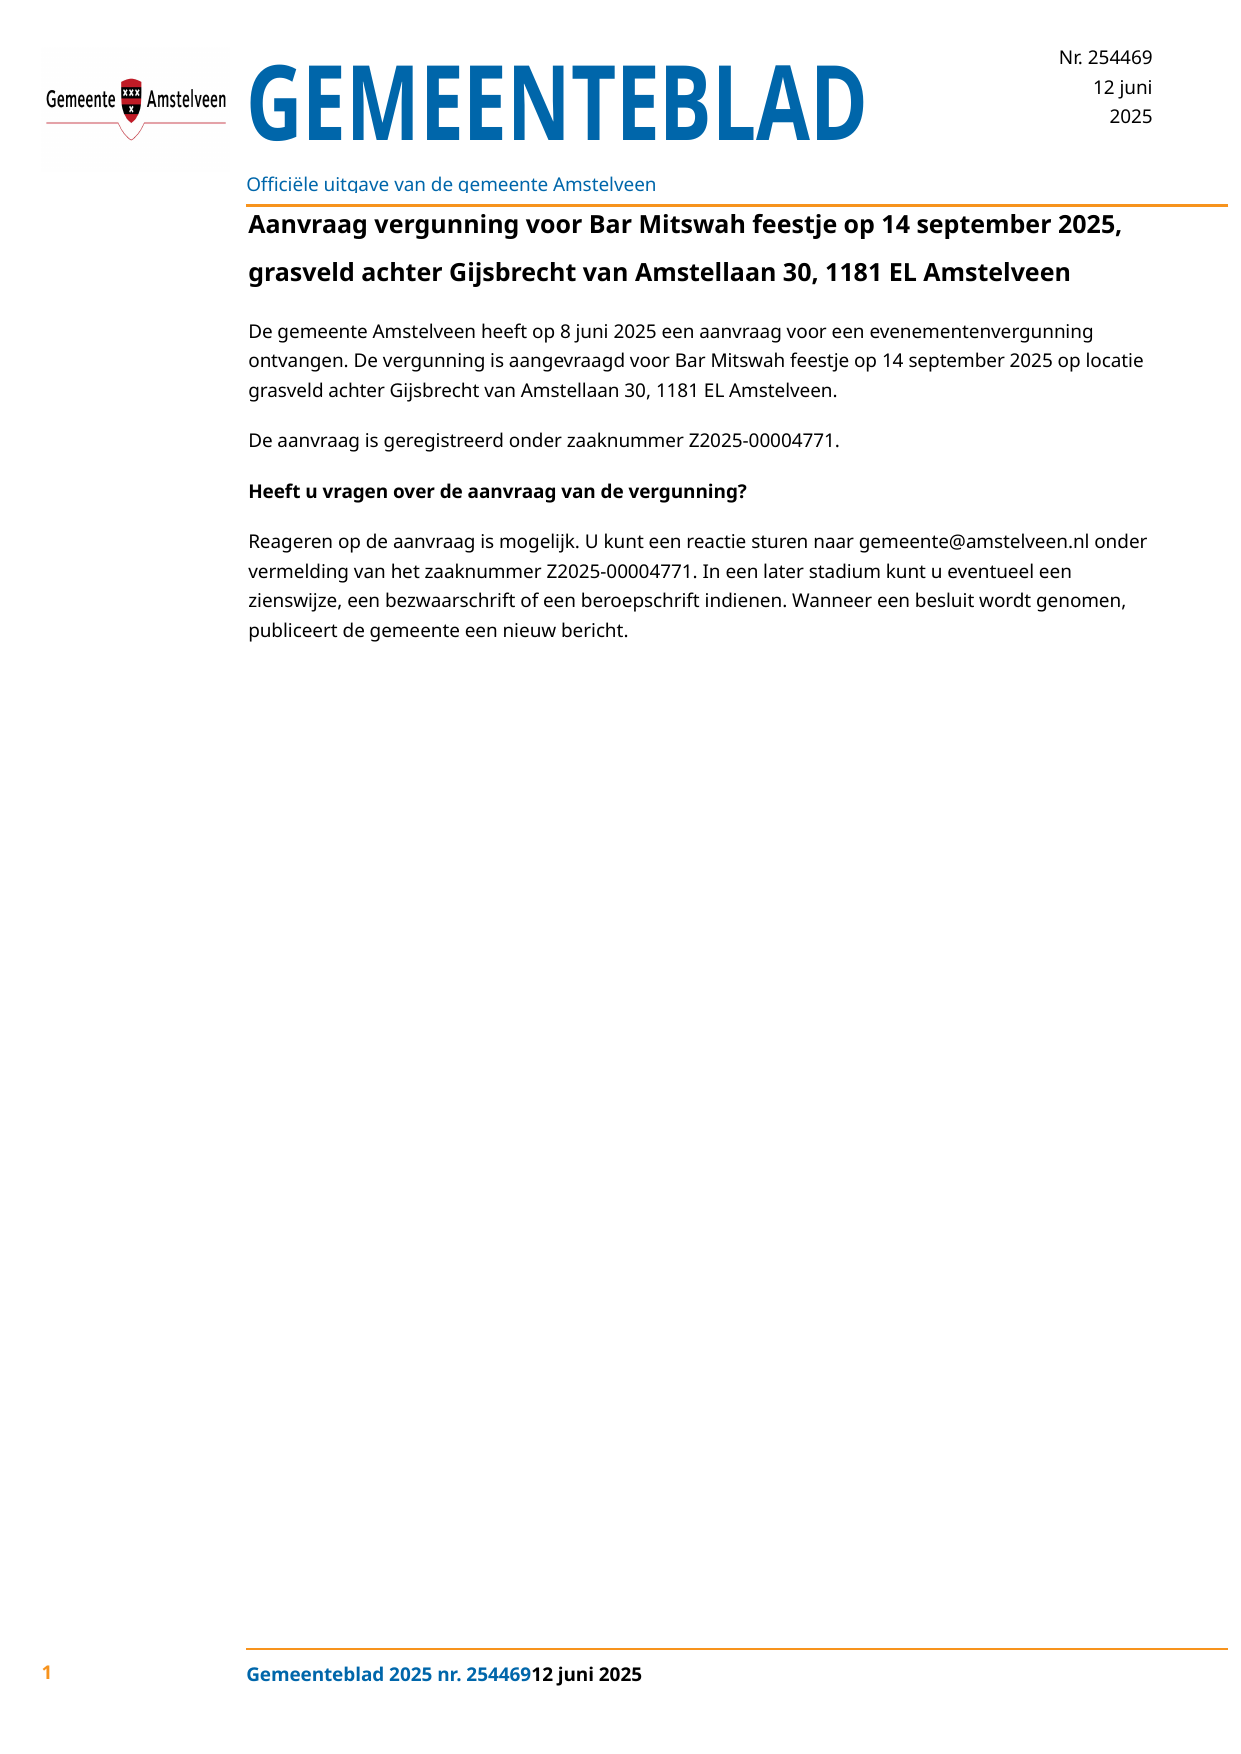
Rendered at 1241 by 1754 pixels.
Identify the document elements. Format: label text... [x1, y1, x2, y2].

text Heeft u vragen over de aanvraag van de vergunning? [248, 478, 1152, 504]
text Reageren op de aanvraag is mogelijk. U kunt een reactie sturen naar gemeente@amstelveen.nl onder vermelding van het zaaknummer Z2025-00004771. In een later stadium kunt u eventueel een zienswijze, een bezwaarschrift of een beroepschrift indienen. Wanneer een besluit wordt genomen, publiceert de gemeente een nieuw bericht. [248, 528, 1152, 643]
text De gemeente Amstelveen heeft op 8 juni 2025 een aanvraag voor een evenementenvergunning ontvangen. De vergunning is aangevraagd voor Bar Mitswah feestje op 14 september 2025 op locatie grasveld achter Gijsbrecht van Amstellaan 30, 1181 EL Amstelveen. [248, 318, 1152, 403]
text Aanvraag vergunning voor Bar Mitswah feestje op 14 september 2025, grasveld achter Gijsbrecht van Amstellaan 30, 1181 EL Amstelveen [248, 207, 1152, 288]
picture [41, 47, 231, 172]
text De aanvraag is geregistreerd onder zaaknummer Z2025-00004771. [248, 427, 1152, 453]
